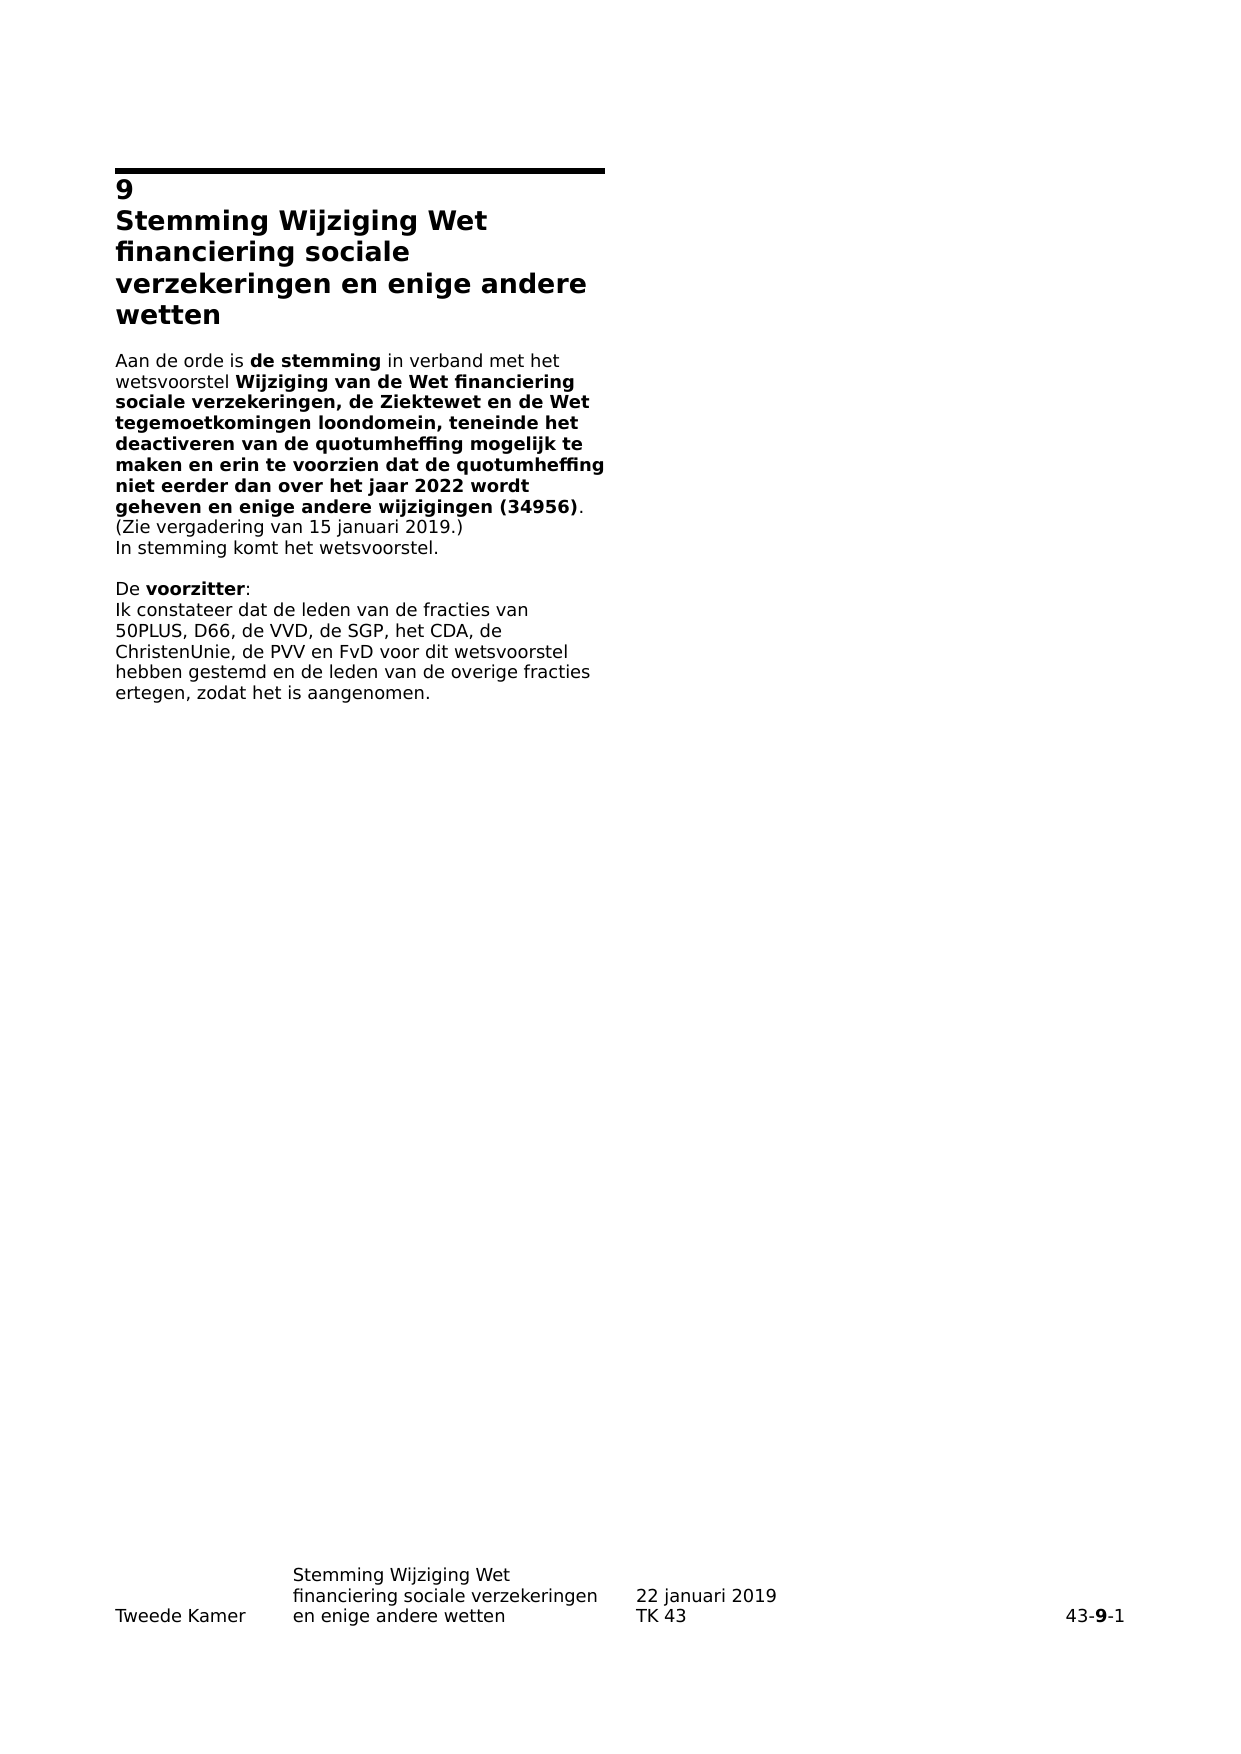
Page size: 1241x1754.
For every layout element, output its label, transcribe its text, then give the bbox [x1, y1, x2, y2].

title 9 Stemming Wijziging Wet financiering sociale verzekeringen en enige andere wetten [115, 174, 605, 331]
text Aan de orde is de stemming in verband met het wetsvoorstel Wijziging van de Wet financiering sociale verzekeringen, de Ziektewet en de Wet tegemoetkomingen loondomein, teneinde het deactiveren van de quotumheffing mogelijk te maken en erin te voorzien dat de quotumheffing niet eerder dan over het jaar 2022 wordt geheven en enige andere wijzigingen (34956). [115, 351, 605, 517]
text (Zie vergadering van 15 januari 2019.) [115, 517, 605, 538]
text Ik constateer dat de leden van de fracties van 50PLUS, D66, de VVD, de SGP, het CDA, de ChristenUnie, de PVV en FvD voor dit wetsvoorstel hebben gestemd en de leden van de overige fracties ertegen, zodat het is aangenomen. [115, 600, 605, 704]
text De voorzitter: [115, 579, 605, 600]
text In stemming komt het wetsvoorstel. [115, 538, 605, 559]
